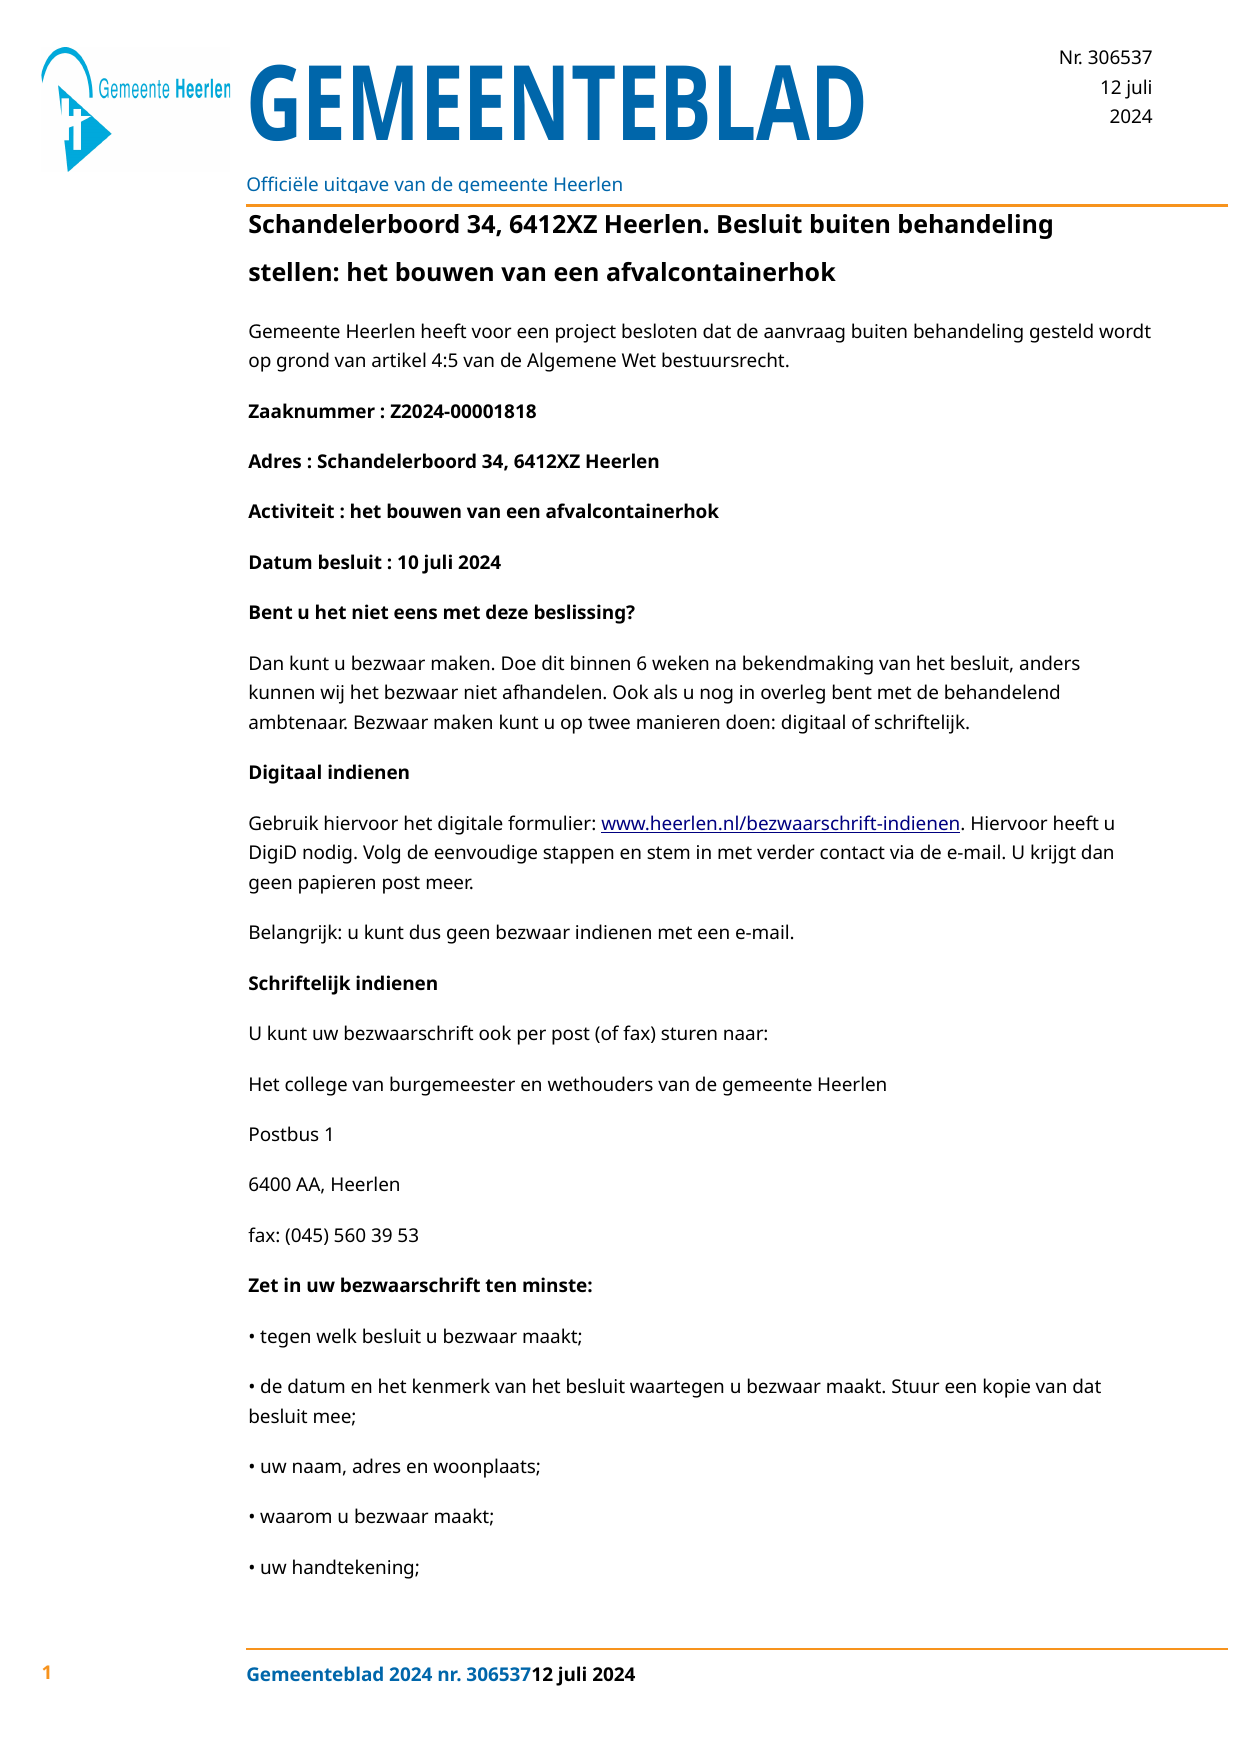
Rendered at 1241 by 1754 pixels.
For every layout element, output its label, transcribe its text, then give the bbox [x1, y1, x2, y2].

text Dan kunt u bezwaar maken. Doe dit binnen 6 weken na bekendmaking van het besluit, anders kunnen wij het bezwaar niet afhandelen. Ook als u nog in overleg bent met de behandelend ambtenaar. Bezwaar maken kunt u op twee manieren doen: digitaal of schriftelijk. [248, 650, 1152, 735]
text Schandelerboord 34, 6412XZ Heerlen. Besluit buiten behandeling stellen: het bouwen van een afvalcontainerhok [248, 207, 1152, 288]
text Digitaal indienen [248, 759, 1152, 785]
text Bent u het niet eens met deze beslissing? [248, 599, 1152, 625]
text 6400 AA, Heerlen [248, 1172, 1152, 1197]
text U kunt uw bezwaarschrift ook per post (of fax) sturen naar: [248, 1020, 1152, 1046]
text Gebruik hiervoor het digitale formulier: www.heerlen.nl/bezwaarschrift-indienen. Hiervoor heeft u DigiD nodig. Volg de eenvoudige stappen en stem in met verder contact via de e-mail. U krijgt dan geen papieren post meer. [248, 810, 1152, 895]
text fax: (045) 560 39 53 [248, 1222, 1152, 1248]
text • tegen welk besluit u bezwaar maakt; [248, 1323, 1152, 1349]
text Datum besluit : 10 juli 2024 [248, 549, 1152, 575]
text Gemeente Heerlen heeft voor een project besloten dat de aanvraag buiten behandeling gesteld wordt op grond van artikel 4:5 van de Algemene Wet bestuursrecht. [248, 318, 1152, 373]
text • uw naam, adres en woonplaats; [248, 1453, 1152, 1479]
picture [41, 47, 59, 70]
text Schriftelijk indienen [248, 970, 1152, 996]
text Belangrijk: u kunt dus geen bezwaar indienen met een e-mail. [248, 919, 1152, 945]
text Zaaknummer : Z2024-00001818 [248, 398, 1152, 424]
text Activiteit : het bouwen van een afvalcontainerhok [248, 499, 1152, 524]
text Adres : Schandelerboord 34, 6412XZ Heerlen [248, 448, 1152, 474]
text Het college van burgemeester en wethouders van de gemeente Heerlen [248, 1071, 1152, 1097]
text • de datum en het kenmerk van het besluit waartegen u bezwaar maakt. Stuur een kopie van dat besluit mee; [248, 1373, 1152, 1429]
picture [41, 47, 231, 172]
text Zet in uw bezwaarschrift ten minste: [248, 1272, 1152, 1298]
text • uw handtekening; [248, 1554, 1152, 1580]
text Postbus 1 [248, 1121, 1152, 1147]
text • waarom u bezwaar maakt; [248, 1504, 1152, 1529]
